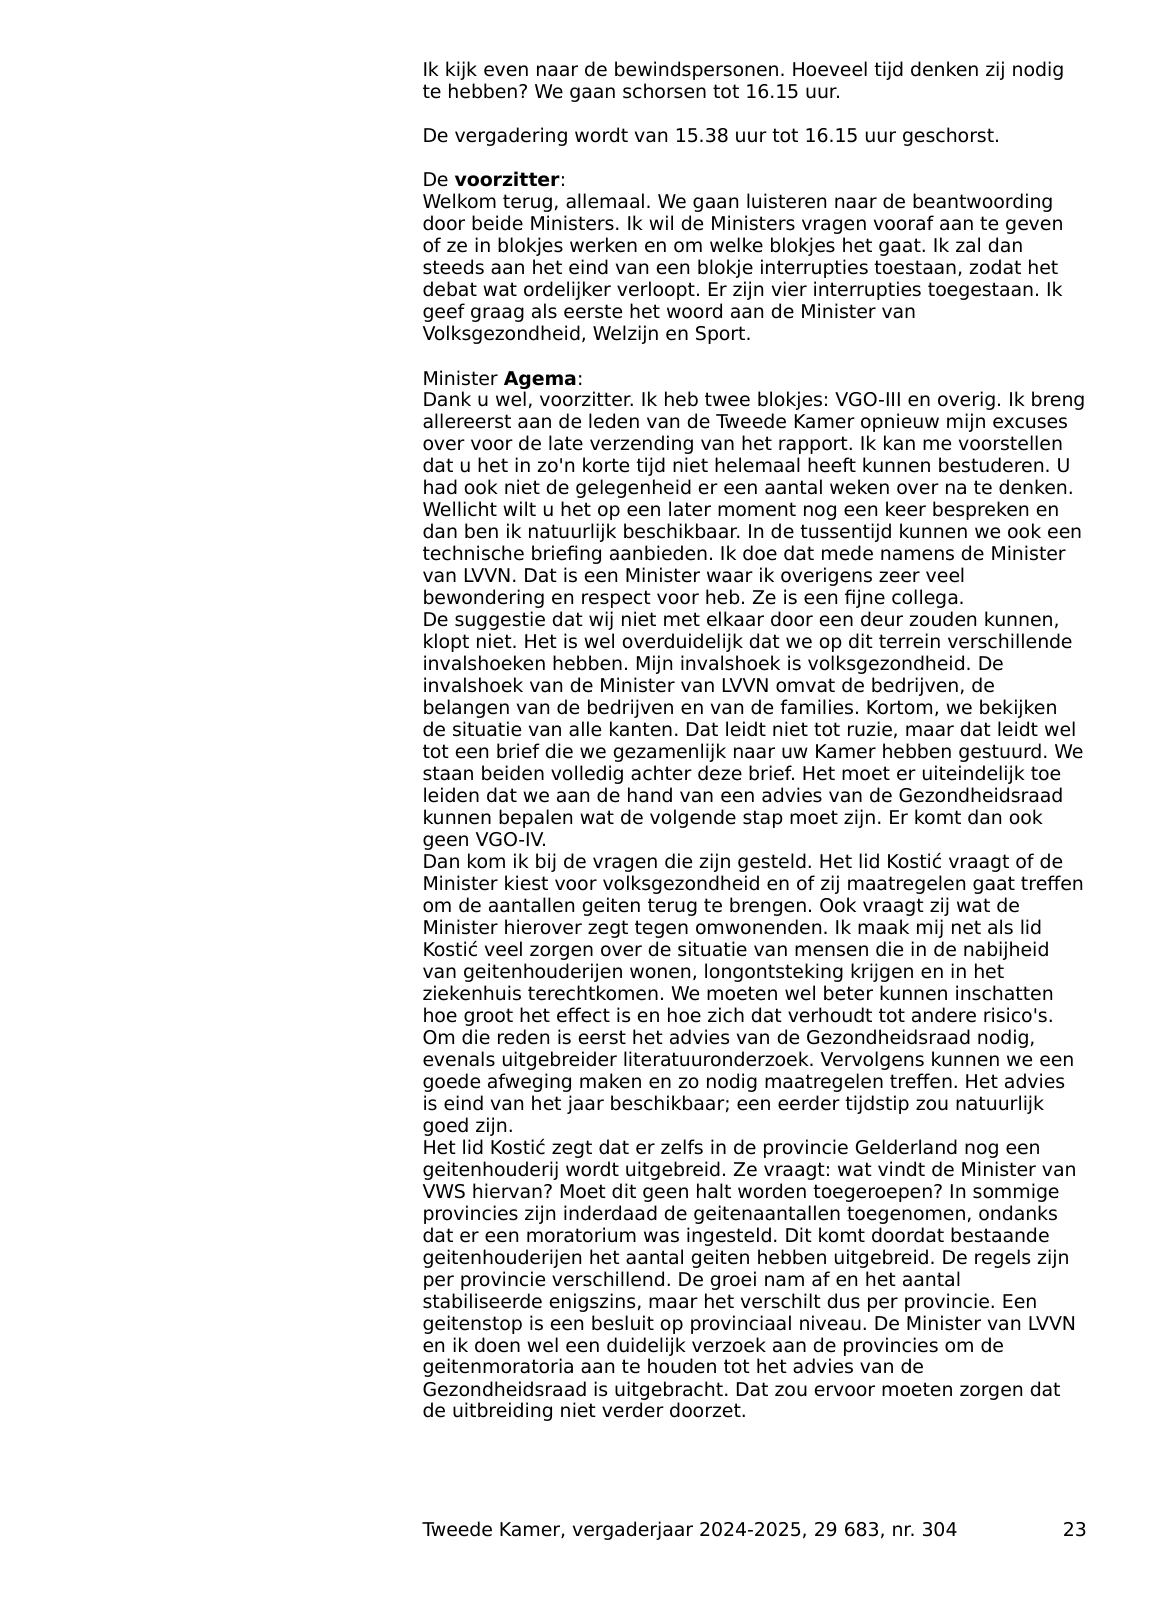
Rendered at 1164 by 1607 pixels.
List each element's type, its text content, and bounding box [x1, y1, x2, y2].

text De voorzitter: [422, 169, 1087, 191]
text Het lid Kostić zegt dat er zelfs in de provincie Gelderland nog een geitenhouderij wordt uitgebreid. Ze vraagt: wat vindt de Minister van VWS hiervan? Moet dit geen halt worden toegeroepen? In sommige provincies zijn inderdaad de geitenaantallen toegenomen, ondanks dat er een moratorium was ingesteld. Dit komt doordat bestaande geitenhouderijen het aantal geiten hebben uitgebreid. De regels zijn per provincie verschillend. De groei nam af en het aantal stabiliseerde enigszins, maar het verschilt dus per provincie. Een geitenstop is een besluit op provinciaal niveau. De Minister van LVVN en ik doen wel een duidelijk verzoek aan de provincies om de geitenmoratoria aan te houden tot het advies van de Gezondheidsraad is uitgebracht. Dat zou ervoor moeten zorgen dat de uitbreiding niet verder doorzet. [422, 1137, 1087, 1422]
text De vergadering wordt van 15.38 uur tot 16.15 uur geschorst. [422, 125, 1087, 147]
text Dan kom ik bij de vragen die zijn gesteld. Het lid Kostić vraagt of de Minister kiest voor volksgezondheid en of zij maatregelen gaat treffen om de aantallen geiten terug te brengen. Ook vraagt zij wat de Minister hierover zegt tegen omwonenden. Ik maak mij net als lid Kostić veel zorgen over de situatie van mensen die in de nabijheid van geitenhouderijen wonen, longontsteking krijgen en in het ziekenhuis terechtkomen. We moeten wel beter kunnen inschatten hoe groot het effect is en hoe zich dat verhoudt tot andere risico's. Om die reden is eerst het advies van de Gezondheidsraad nodig, evenals uitgebreider literatuuronderzoek. Vervolgens kunnen we een goede afweging maken en zo nodig maatregelen treffen. Het advies is eind van het jaar beschikbaar; een eerder tijdstip zou natuurlijk goed zijn. [422, 851, 1087, 1137]
text Dank u wel, voorzitter. Ik heb twee blokjes: VGO-III en overig. Ik breng allereerst aan de leden van de Tweede Kamer opnieuw mijn excuses over voor de late verzending van het rapport. Ik kan me voorstellen dat u het in zo'n korte tijd niet helemaal heeft kunnen bestuderen. U had ook niet de gelegenheid er een aantal weken over na te denken. Wellicht wilt u het op een later moment nog een keer bespreken en dan ben ik natuurlijk beschikbaar. In de tussentijd kunnen we ook een technische briefing aanbieden. Ik doe dat mede namens de Minister van LVVN. Dat is een Minister waar ik overigens zeer veel bewondering en respect voor heb. Ze is een fijne collega. [422, 389, 1087, 609]
text De suggestie dat wij niet met elkaar door een deur zouden kunnen, klopt niet. Het is wel overduidelijk dat we op dit terrein verschillende invalshoeken hebben. Mijn invalshoek is volksgezondheid. De invalshoek van de Minister van LVVN omvat de bedrijven, de belangen van de bedrijven en van de families. Kortom, we bekijken de situatie van alle kanten. Dat leidt niet tot ruzie, maar dat leidt wel tot een brief die we gezamenlijk naar uw Kamer hebben gestuurd. We staan beiden volledig achter deze brief. Het moet er uiteindelijk toe leiden dat we aan de hand van een advies van de Gezondheidsraad kunnen bepalen wat de volgende stap moet zijn. Er komt dan ook geen VGO-IV. [422, 609, 1087, 851]
text Ik kijk even naar de bewindspersonen. Hoeveel tijd denken zij nodig te hebben? We gaan schorsen tot 16.15 uur. [422, 59, 1087, 103]
text Welkom terug, allemaal. We gaan luisteren naar de beantwoording door beide Ministers. Ik wil de Ministers vragen vooraf aan te geven of ze in blokjes werken en om welke blokjes het gaat. Ik zal dan steeds aan het eind van een blokje interrupties toestaan, zodat het debat wat ordelijker verloopt. Er zijn vier interrupties toegestaan. Ik geef graag als eerste het woord aan de Minister van Volksgezondheid, Welzijn en Sport. [422, 191, 1087, 345]
text Minister Agema: [422, 367, 1087, 389]
